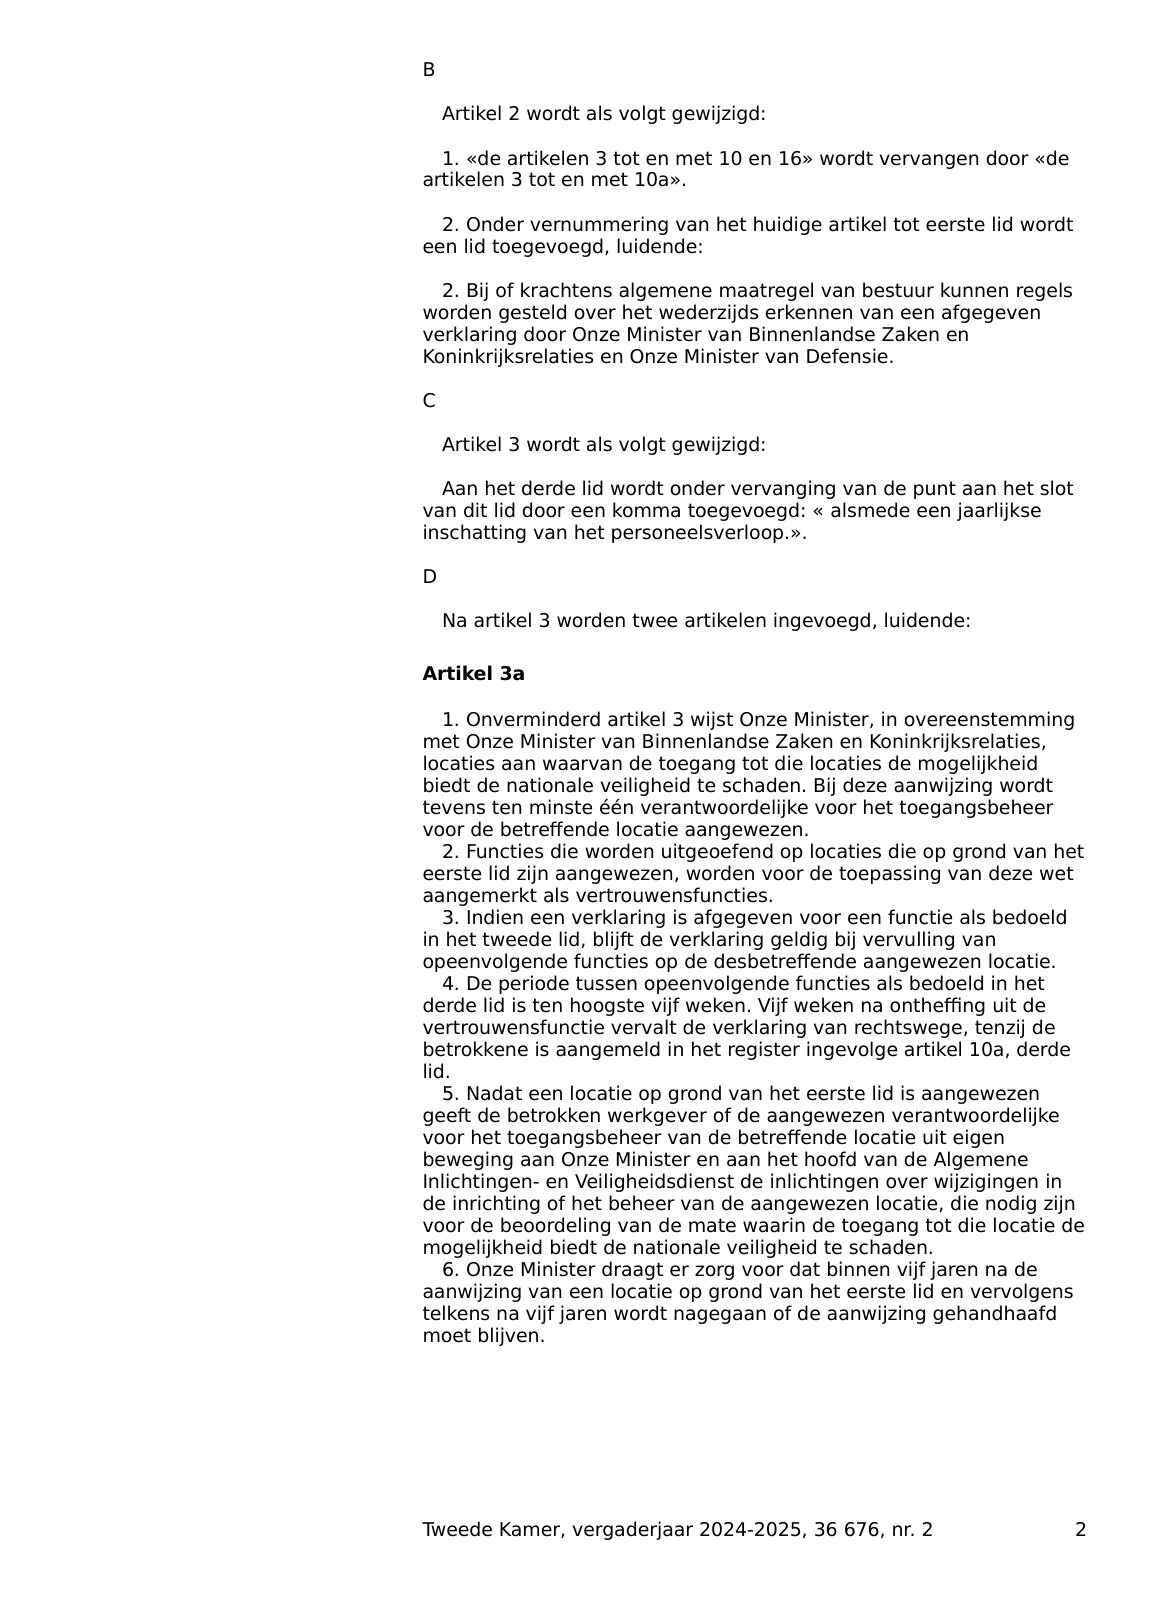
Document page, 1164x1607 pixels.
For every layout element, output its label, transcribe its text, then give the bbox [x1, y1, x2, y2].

text 1. «de artikelen 3 tot en met 10 en 16» wordt vervangen door «de artikelen 3 tot en met 10a». [422, 147, 1087, 191]
text D [422, 566, 1087, 588]
text Artikel 2 wordt als volgt gewijzigd: [422, 103, 1087, 125]
text 2. Onder vernummering van het huidige artikel tot eerste lid wordt een lid toegevoegd, luidende: [422, 213, 1087, 257]
text 5. Nadat een locatie op grond van het eerste lid is aangewezen geeft de betrokken werkgever of de aangewezen verantwoordelijke voor het toegangsbeheer van de betreffende locatie uit eigen beweging aan Onze Minister en aan het hoofd van de Algemene Inlichtingen- en Veiligheidsdienst de inlichtingen over wijzigingen in de inrichting of het beheer van de aangewezen locatie, die nodig zijn voor de beoordeling van de mate waarin de toegang tot die locatie de mogelijkheid biedt de nationale veiligheid te schaden. [422, 1083, 1087, 1259]
text Na artikel 3 worden twee artikelen ingevoegd, luidende: [422, 610, 1087, 632]
text 4. De periode tussen opeenvolgende functies als bedoeld in het derde lid is ten hoogste vijf weken. Vijf weken na ontheffing uit de vertrouwensfunctie vervalt de verklaring van rechtswege, tenzij de betrokkene is aangemeld in het register ingevolge artikel 10a, derde lid. [422, 973, 1087, 1083]
text 2. Bij of krachtens algemene maatregel van bestuur kunnen regels worden gesteld over het wederzijds erkennen van een afgegeven verklaring door Onze Minister van Binnenlandse Zaken en Koninkrijksrelaties en Onze Minister van Defensie. [422, 280, 1087, 368]
text 1. Onverminderd artikel 3 wijst Onze Minister, in overeenstemming met Onze Minister van Binnenlandse Zaken en Koninkrijksrelaties, locaties aan waarvan de toegang tot die locaties de mogelijkheid biedt de nationale veiligheid te schaden. Bij deze aanwijzing wordt tevens ten minste één verantwoordelijke voor het toegangsbeheer voor de betreffende locatie aangewezen. [422, 709, 1087, 841]
text B [422, 59, 1087, 81]
subtitle Artikel 3a [422, 662, 1087, 684]
text C [422, 390, 1087, 412]
text 2. Functies die worden uitgeoefend op locaties die op grond van het eerste lid zijn aangewezen, worden voor de toepassing van deze wet aangemerkt als vertrouwensfuncties. [422, 841, 1087, 907]
text 3. Indien een verklaring is afgegeven voor een functie als bedoeld in het tweede lid, blijft de verklaring geldig bij vervulling van opeenvolgende functies op de desbetreffende aangewezen locatie. [422, 907, 1087, 973]
text Aan het derde lid wordt onder vervanging van de punt aan het slot van dit lid door een komma toegevoegd: « alsmede een jaarlijkse inschatting van het personeelsverloop.». [422, 478, 1087, 544]
text 6. Onze Minister draagt er zorg voor dat binnen vijf jaren na de aanwijzing van een locatie op grond van het eerste lid en vervolgens telkens na vijf jaren wordt nagegaan of de aanwijzing gehandhaafd moet blijven. [422, 1259, 1087, 1347]
text Artikel 3 wordt als volgt gewijzigd: [422, 434, 1087, 456]
